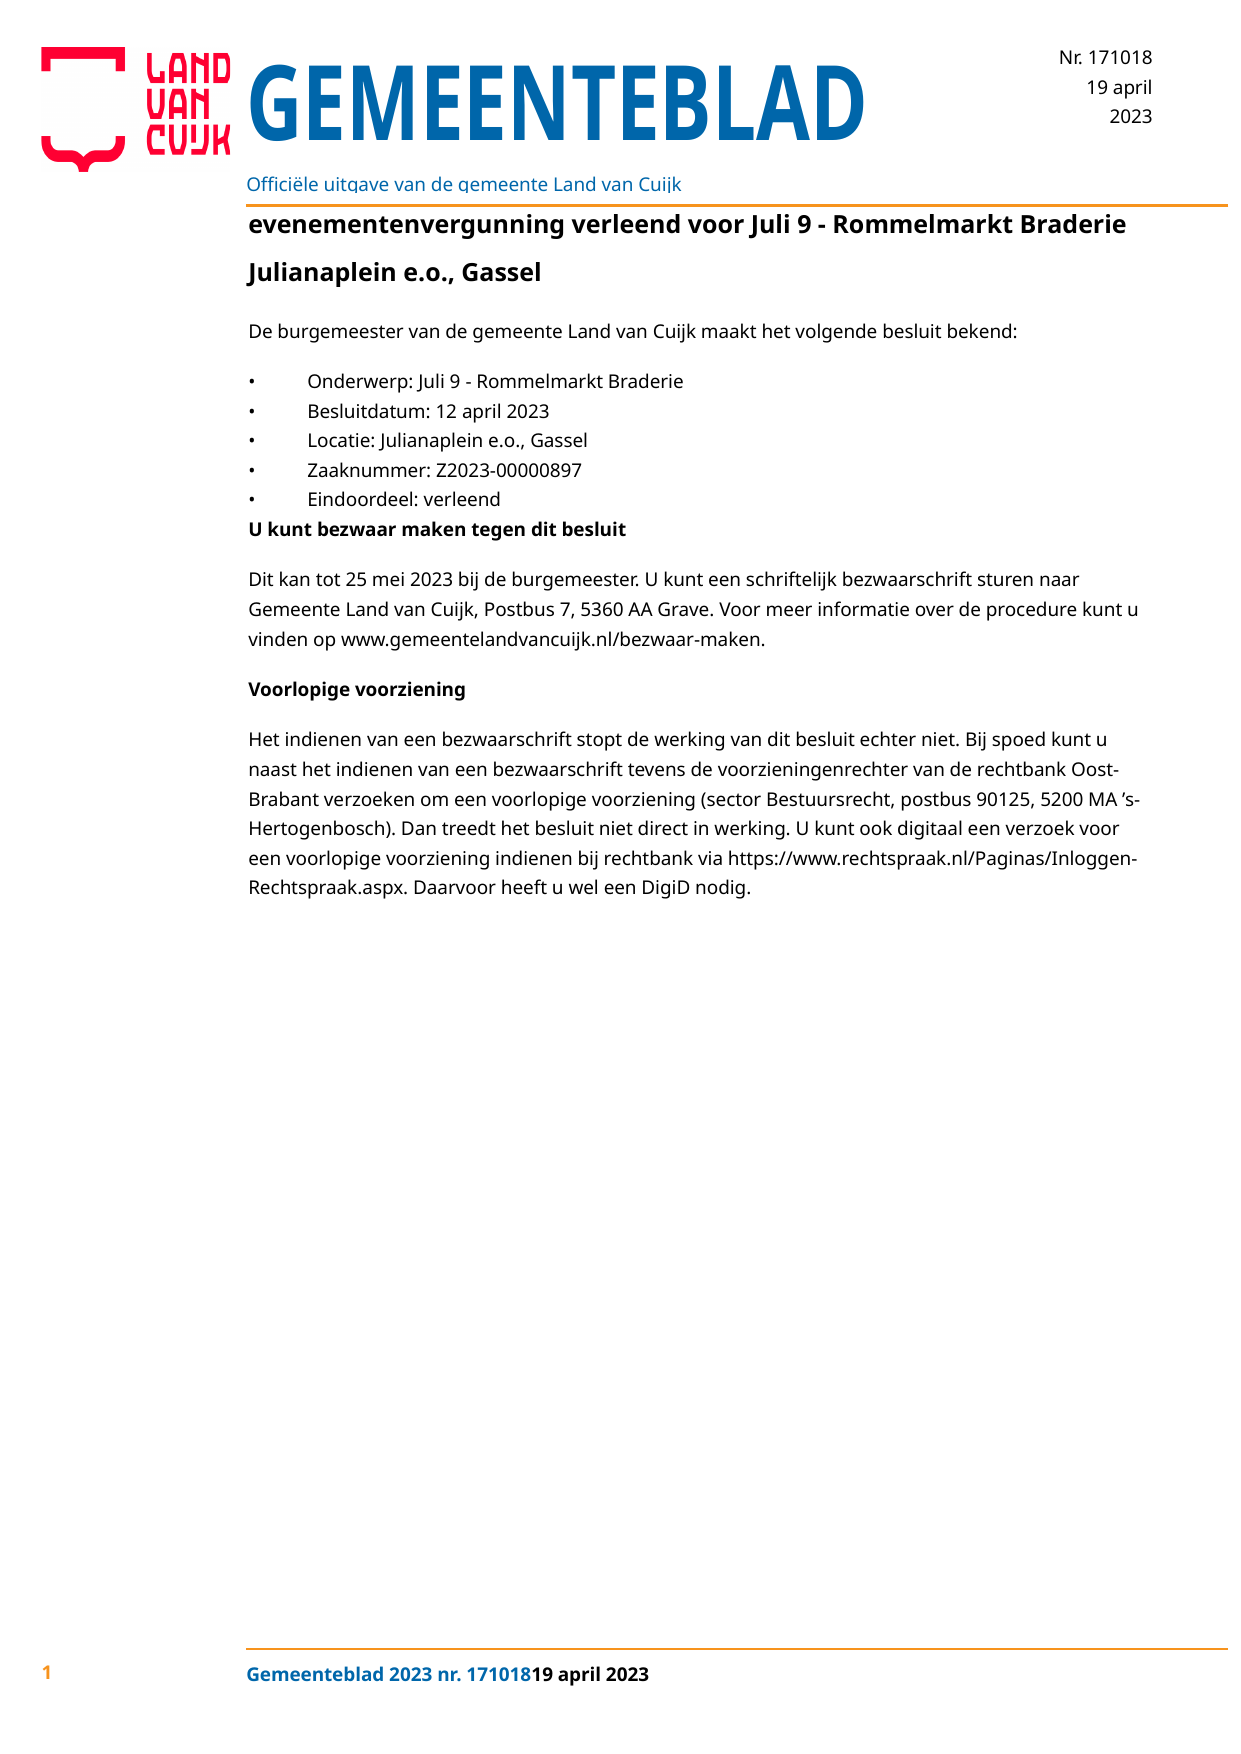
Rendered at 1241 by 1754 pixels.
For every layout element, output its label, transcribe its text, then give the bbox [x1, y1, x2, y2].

list Locatie: Julianaplein e.o., Gassel [248, 427, 1152, 453]
text Dit kan tot 25 mei 2023 bij de burgemeester. U kunt een schriftelijk bezwaarschrift sturen naar Gemeente Land van Cuijk, Postbus 7, 5360 AA Grave. Voor meer informatie over de procedure kunt u vinden op www.gemeentelandvancuijk.nl/bezwaar-maken. [248, 567, 1152, 652]
picture [41, 47, 231, 172]
list Zaaknummer: Z2023-00000897 [248, 457, 1152, 483]
list Eindoordeel: verleend [248, 487, 1152, 512]
list Onderwerp: Juli 9 - Rommelmarkt Braderie [248, 368, 1152, 394]
text U kunt bezwaar maken tegen dit besluit [248, 516, 1152, 542]
list Besluitdatum: 12 april 2023 [248, 398, 1152, 424]
text Voorlopige voorziening [248, 676, 1152, 702]
text evenementenvergunning verleend voor Juli 9 - Rommelmarkt Braderie Julianaplein e.o., Gassel [248, 207, 1152, 288]
text De burgemeester van de gemeente Land van Cuijk maakt het volgende besluit bekend: [248, 318, 1152, 344]
text Het indienen van een bezwaarschrift stopt de werking van dit besluit echter niet. Bij spoed kunt u naast het indienen van een bezwaarschrift tevens de voorzieningenrechter van de rechtbank Oost-Brabant verzoeken om een voorlopige voorziening (sector Bestuursrecht, postbus 90125, 5200 MA ’s-Hertogenbosch). Dan treedt het besluit niet direct in werking. U kunt ook digitaal een verzoek voor een voorlopige voorziening indienen bij rechtbank via https://www.rechtspraak.nl/Paginas/Inloggen-Rechtspraak.aspx. Daarvoor heeft u wel een DigiD nodig. [248, 727, 1152, 900]
